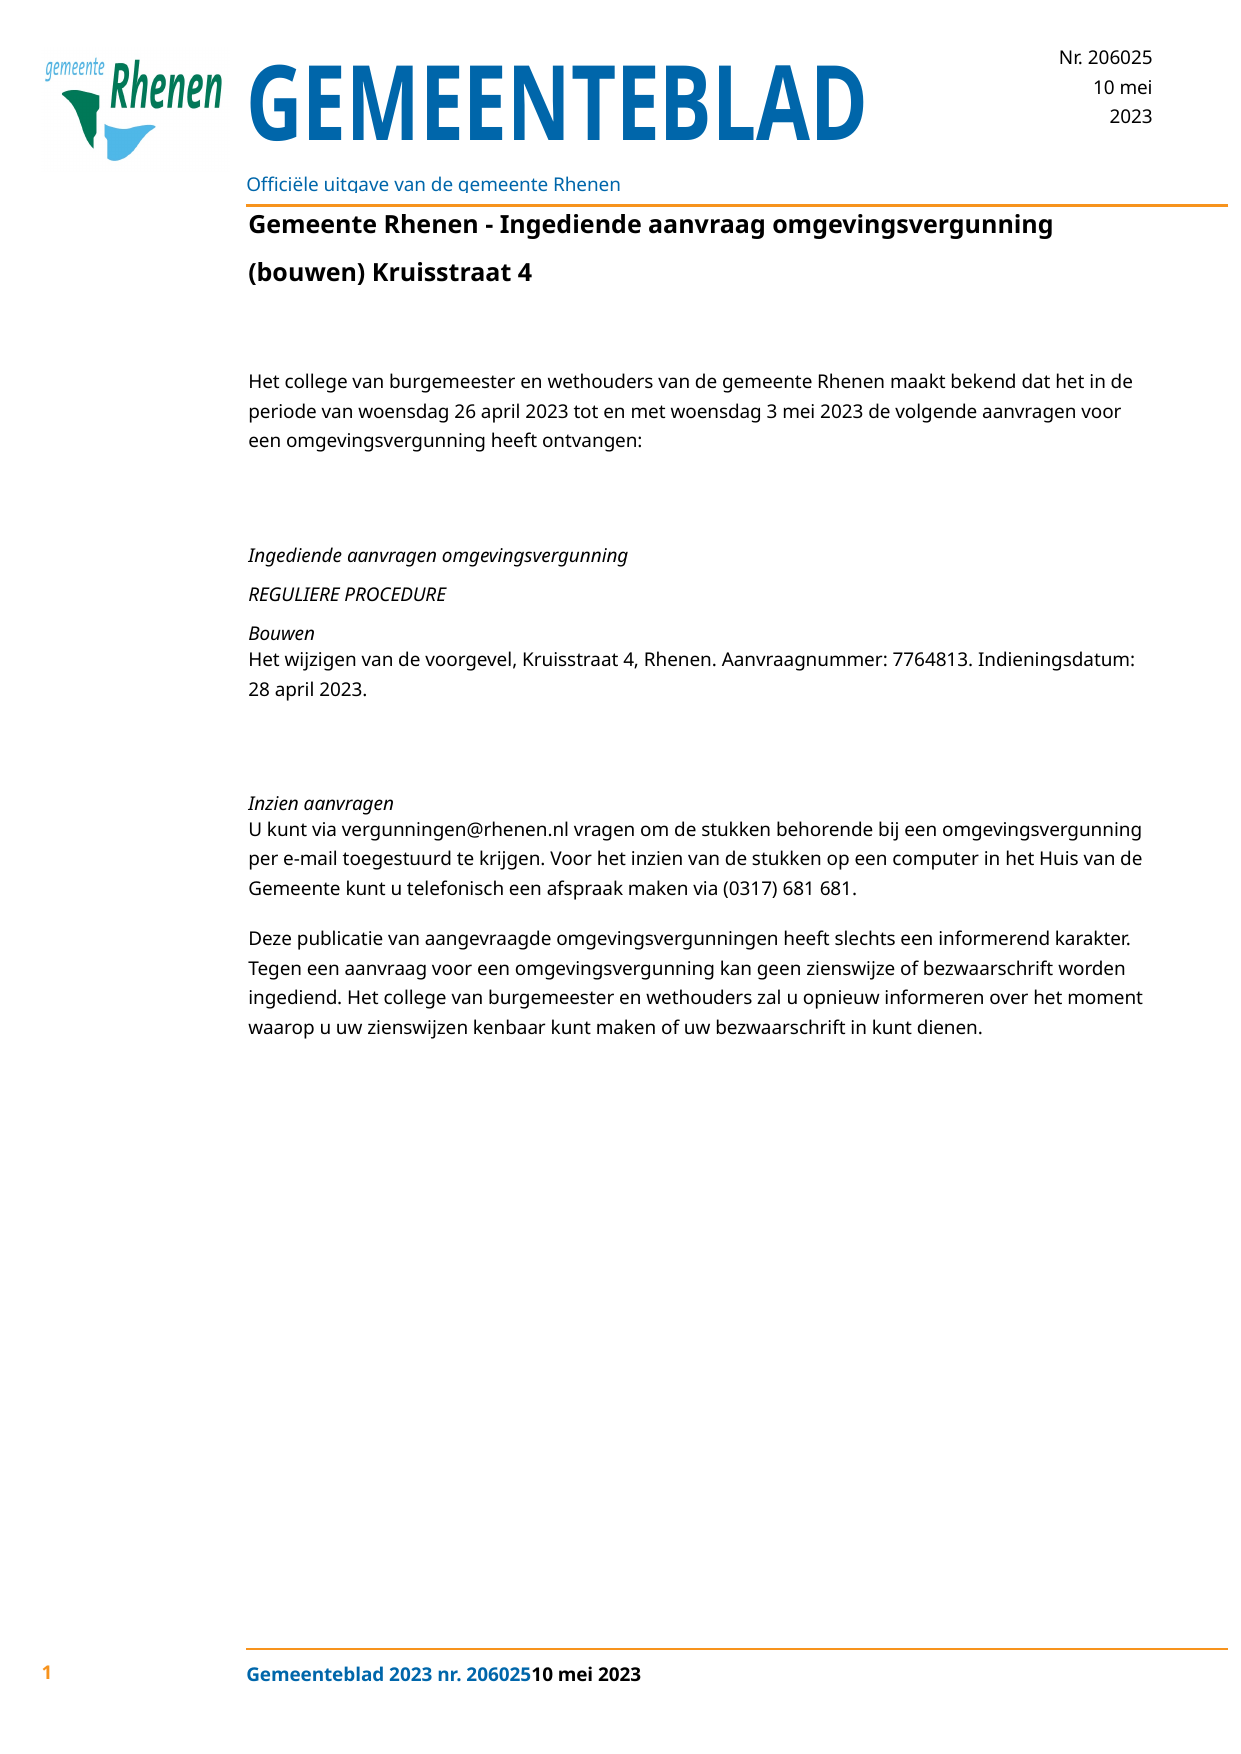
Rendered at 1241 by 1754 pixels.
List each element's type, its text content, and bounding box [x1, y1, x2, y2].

picture [41, 47, 231, 172]
text Gemeente Rhenen - Ingediende aanvraag omgevingsvergunning (bouwen) Kruisstraat 4 [248, 207, 1152, 288]
text Inzien aanvragen [248, 790, 1152, 816]
text Het wijzigen van de voorgevel, Kruisstraat 4, Rhenen. Aanvraagnummer: 7764813. Indieningsdatum: 28 april 2023. [248, 646, 1152, 701]
text Bouwen [248, 620, 1152, 646]
text Ingediende aanvragen omgevingsvergunning [248, 542, 1152, 568]
text Deze publicatie van aangevraagde omgevingsvergunningen heeft slechts een informerend karakter. Tegen een aanvraag voor een omgevingsvergunning kan geen zienswijze of bezwaarschrift worden ingediend. Het college van burgemeester en wethouders zal u opnieuw informeren over het moment waarop u uw zienswijzen kenbaar kunt maken of uw bezwaarschrift in kunt dienen. [248, 925, 1152, 1040]
text Het college van burgemeester en wethouders van de gemeente Rhenen maakt bekend dat het in de periode van woensdag 26 april 2023 tot en met woensdag 3 mei 2023 de volgende aanvragen voor een omgevingsvergunning heeft ontvangen: [248, 368, 1152, 453]
text REGULIERE PROCEDURE [248, 581, 1152, 607]
text U kunt via vergunningen@rhenen.nl vragen om de stukken behorende bij een omgevingsvergunning per e-mail toegestuurd te krijgen. Voor het inzien van de stukken op een computer in het Huis van de Gemeente kunt u telefonisch een afspraak maken via (0317) 681 681. [248, 816, 1152, 901]
